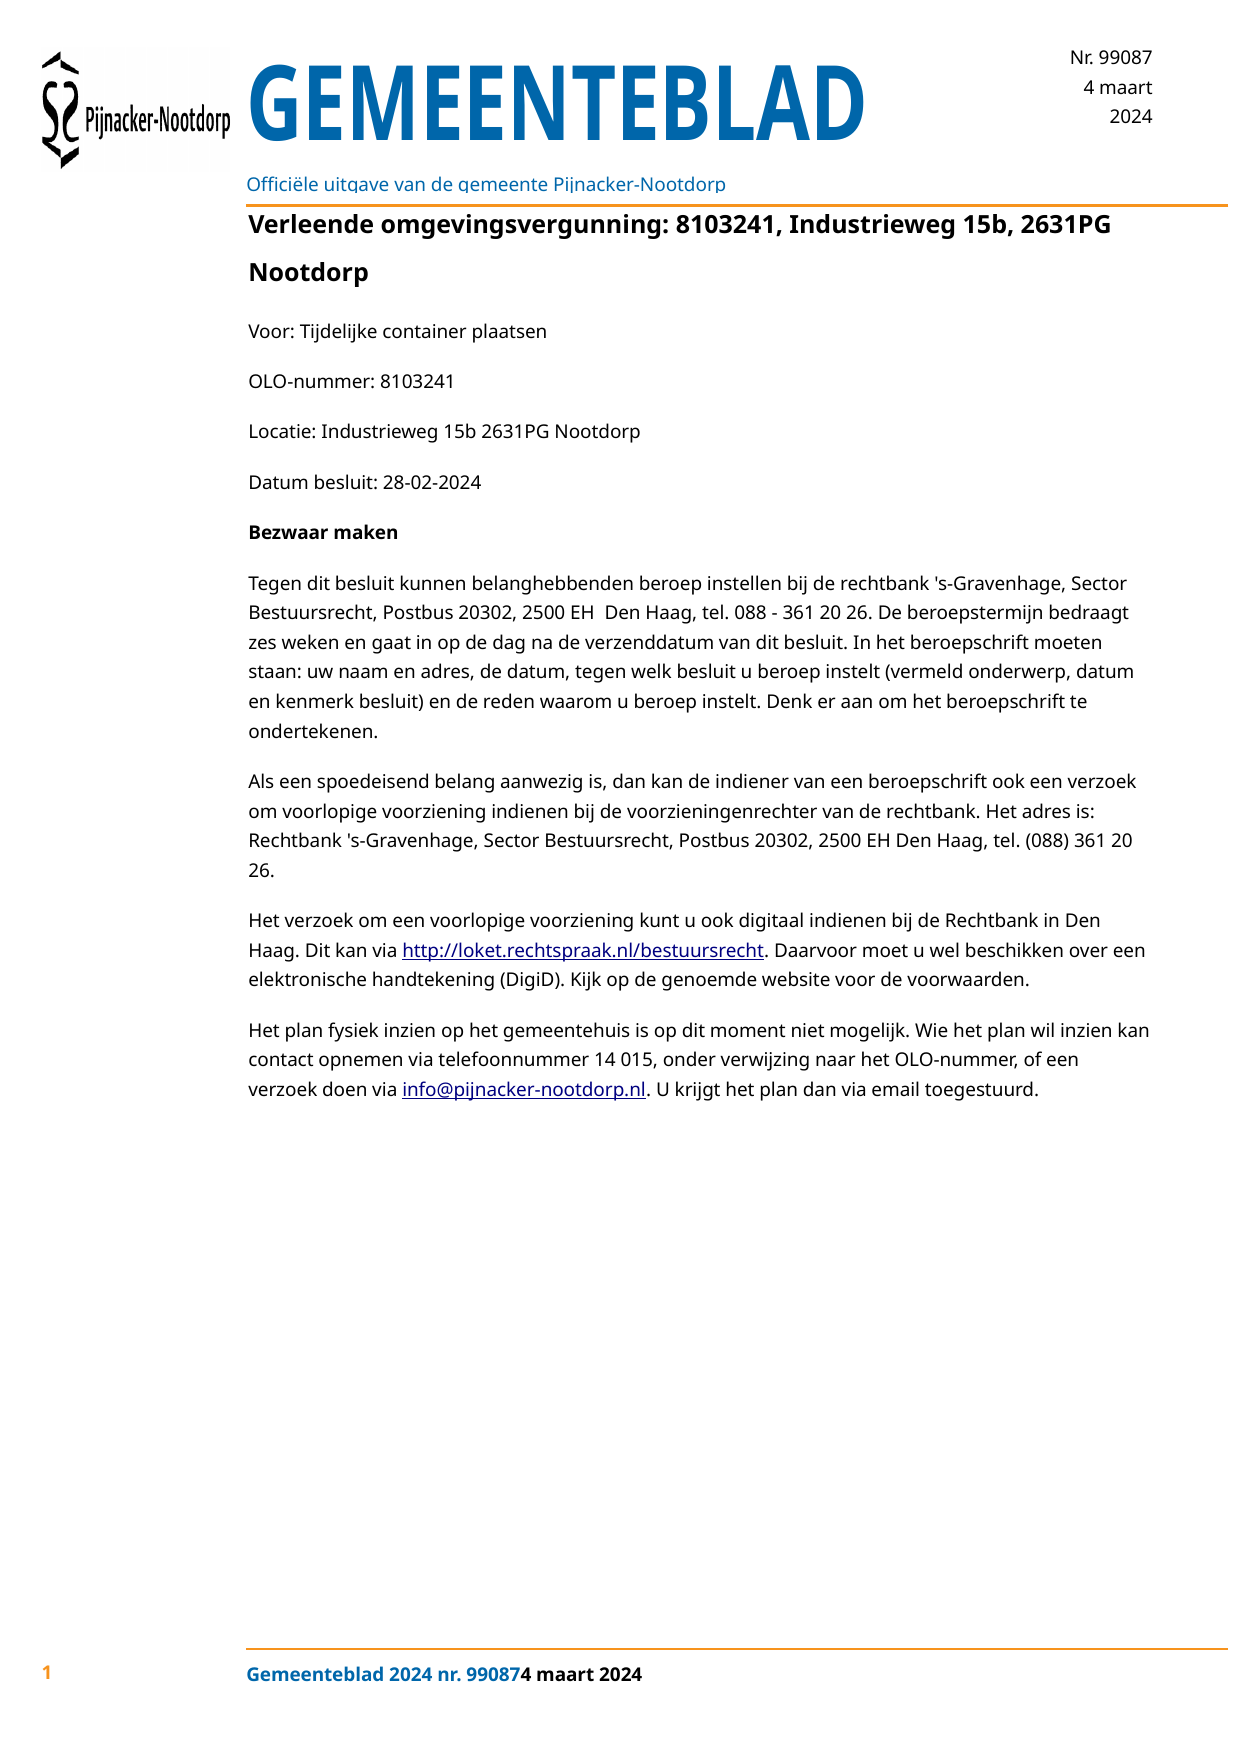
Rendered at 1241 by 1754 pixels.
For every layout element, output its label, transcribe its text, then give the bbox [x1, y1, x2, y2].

text OLO-nummer: 8103241 [248, 368, 1152, 394]
picture [41, 47, 231, 172]
text Bezwaar maken [248, 519, 1152, 545]
text Datum besluit: 28-02-2024 [248, 469, 1152, 495]
text Voor: Tijdelijke container plaatsen [248, 318, 1152, 344]
text Het plan fysiek inzien op het gemeentehuis is op dit moment niet mogelijk. Wie het plan wil inzien kan contact opnemen via telefoonnummer 14 015, onder verwijzing naar het OLO-nummer, of een verzoek doen via info@pijnacker-nootdorp.nl. U krijgt het plan dan via email toegestuurd. [248, 1017, 1152, 1102]
text Locatie: Industrieweg 15b 2631PG Nootdorp [248, 419, 1152, 444]
text Tegen dit besluit kunnen belanghebbenden beroep instellen bij de rechtbank 's-Gravenhage, Sector Bestuursrecht, Postbus 20302, 2500 EH Den Haag, tel. 088 - 361 20 26. De beroepstermijn bedraagt zes weken en gaat in op de dag na de verzenddatum van dit besluit. In het beroepschrift moeten staan: uw naam en adres, de datum, tegen welk besluit u beroep instelt (vermeld onderwerp, datum en kenmerk besluit) en de reden waarom u beroep instelt. Denk er aan om het beroepschrift te ondertekenen. [248, 570, 1152, 744]
text Het verzoek om een voorlopige voorziening kunt u ook digitaal indienen bij de Rechtbank in Den Haag. Dit kan via http://loket.rechtspraak.nl/bestuursrecht. Daarvoor moet u wel beschikken over een elektronische handtekening (DigiD). Kijk op de genoemde website voor de voorwaarden. [248, 907, 1152, 992]
text Verleende omgevingsvergunning: 8103241, Industrieweg 15b, 2631PG Nootdorp [248, 207, 1152, 288]
text Als een spoedeisend belang aanwezig is, dan kan de indiener van een beroepschrift ook een verzoek om voorlopige voorziening indienen bij de voorzieningenrechter van de rechtbank. Het adres is: Rechtbank 's-Gravenhage, Sector Bestuursrecht, Postbus 20302, 2500 EH Den Haag, tel. (088) 361 20 26. [248, 768, 1152, 883]
